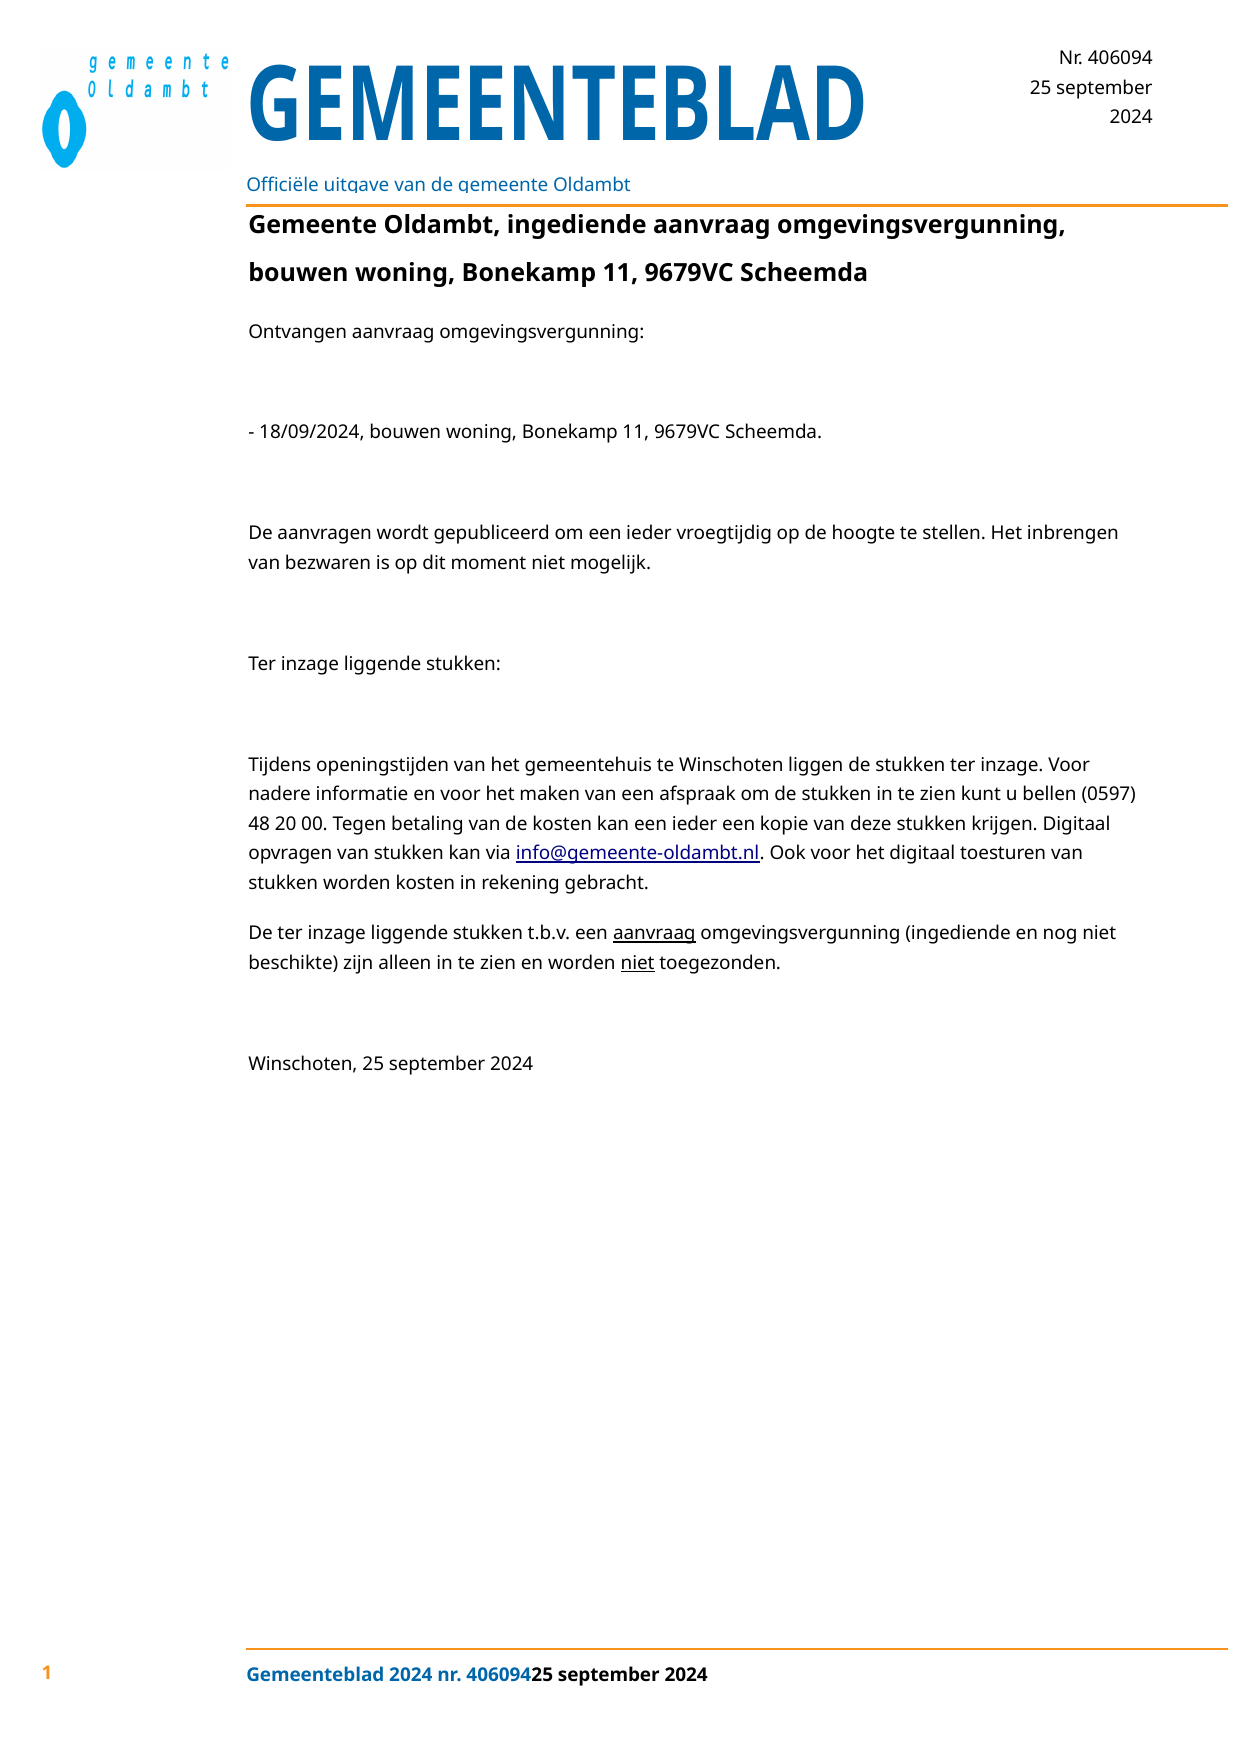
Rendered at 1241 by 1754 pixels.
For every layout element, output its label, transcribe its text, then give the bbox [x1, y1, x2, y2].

text De aanvragen wordt gepubliceerd om een ieder vroegtijdig op de hoogte te stellen. Het inbrengen van bezwaren is op dit moment niet mogelijk. [248, 519, 1152, 575]
text De ter inzage liggende stukken t.b.v. een aanvraag omgevingsvergunning (ingediende en nog niet beschikte) zijn alleen in te zien en worden niet toegezonden. [248, 919, 1152, 975]
text Winschoten, 25 september 2024 [248, 1050, 1152, 1076]
text Ter inzage liggende stukken: [248, 650, 1152, 676]
text - 18/09/2024, bouwen woning, Bonekamp 11, 9679VC Scheemda. [248, 419, 1152, 444]
picture [41, 47, 231, 172]
text Ontvangen aanvraag omgevingsvergunning: [248, 318, 1152, 344]
text Gemeente Oldambt, ingediende aanvraag omgevingsvergunning, bouwen woning, Bonekamp 11, 9679VC Scheemda [248, 207, 1152, 288]
text Tijdens openingstijden van het gemeentehuis te Winschoten liggen de stukken ter inzage. Voor nadere informatie en voor het maken van een afspraak om de stukken in te zien kunt u bellen (0597) 48 20 00. Tegen betaling van de kosten kan een ieder een kopie van deze stukken krijgen. Digitaal opvragen van stukken kan via info@gemeente-oldambt.nl. Ook voor het digitaal toesturen van stukken worden kosten in rekening gebracht. [248, 751, 1152, 895]
